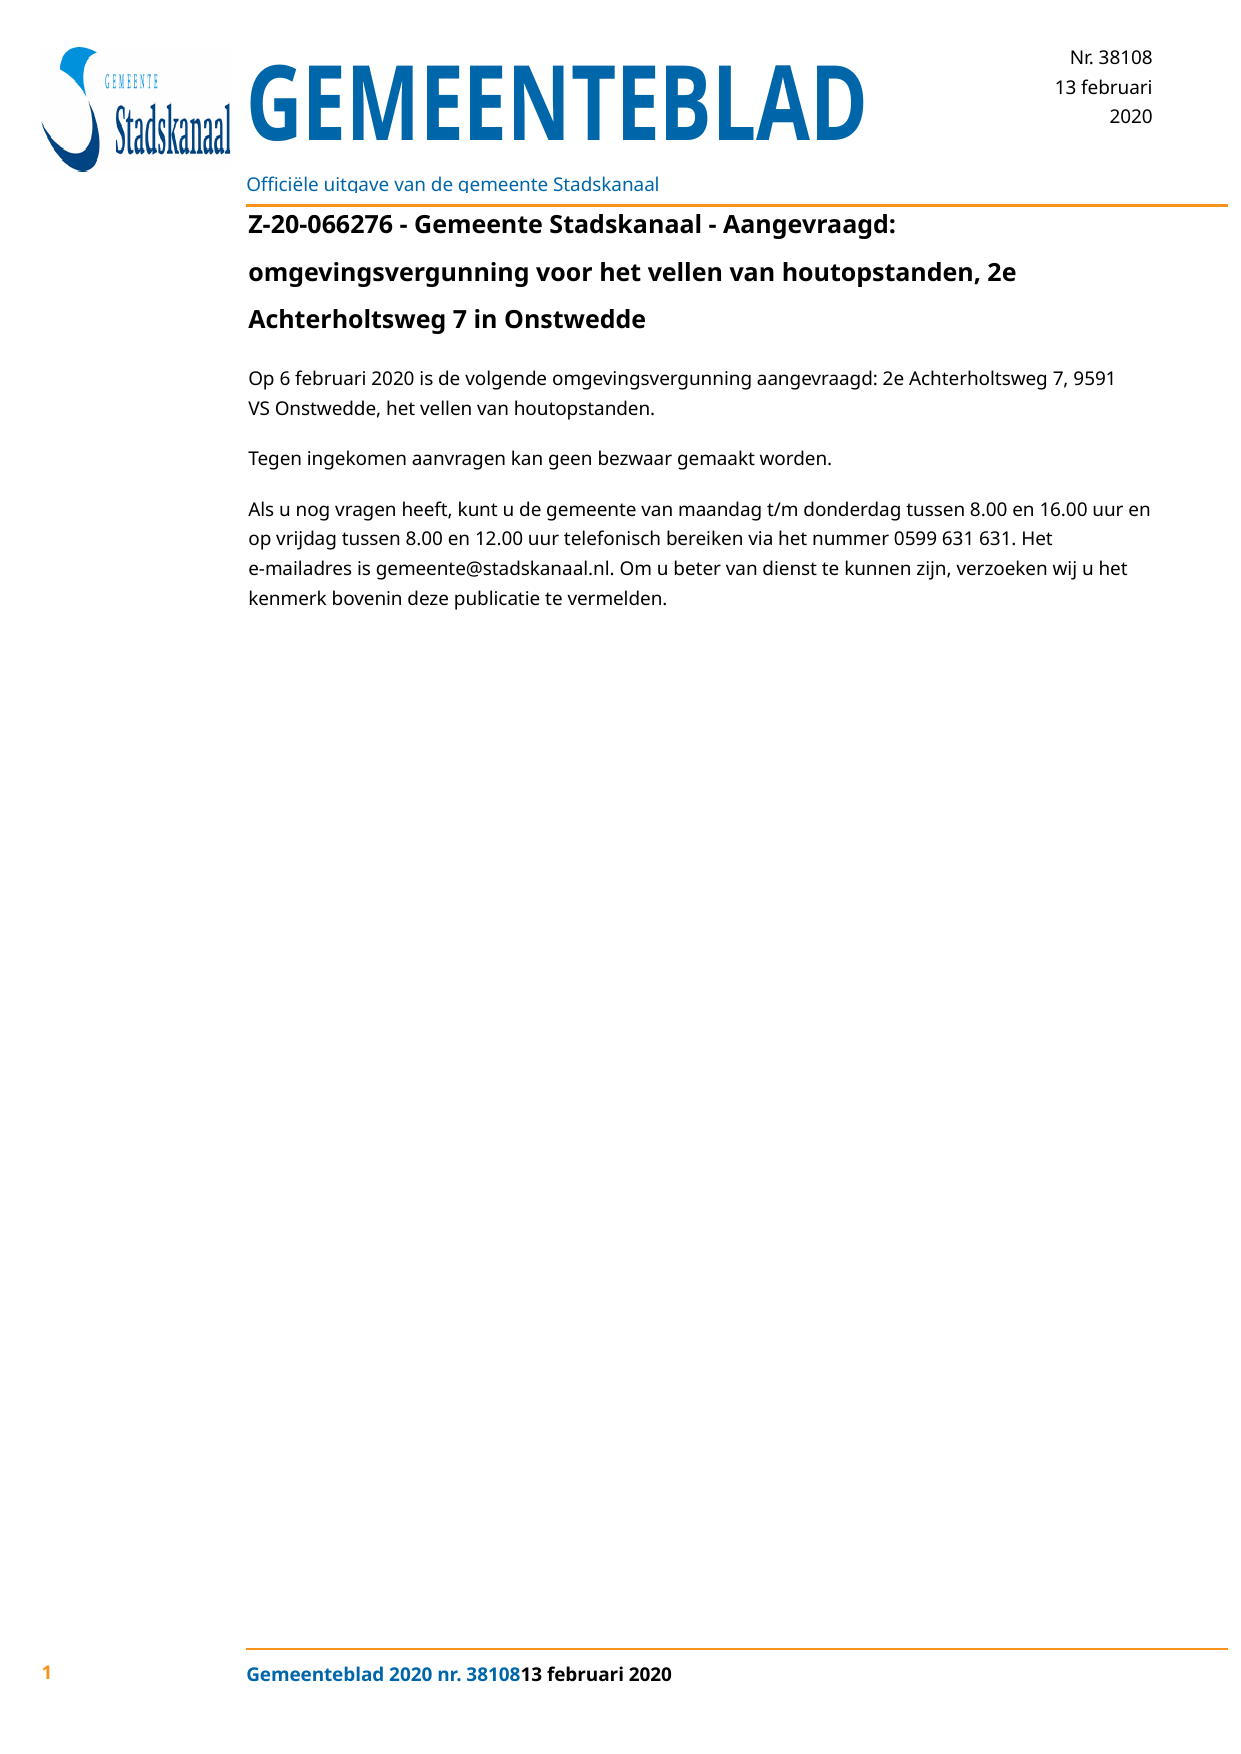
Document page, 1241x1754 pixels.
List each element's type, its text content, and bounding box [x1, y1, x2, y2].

text Tegen ingekomen aanvragen kan geen bezwaar gemaakt worden. [248, 446, 1152, 471]
picture [41, 47, 231, 172]
text Als u nog vragen heeft, kunt u de gemeente van maandag t/m donderdag tussen 8.00 en 16.00 uur en op vrijdag tussen 8.00 en 12.00 uur telefonisch bereiken via het nummer 0599 631 631. Het e‑mailadres is gemeente@stadskanaal.nl. Om u beter van dienst te kunnen zijn, verzoeken wij u het kenmerk bovenin deze publicatie te vermelden. [248, 496, 1152, 610]
text Op 6 februari 2020 is de volgende omgevingsvergunning aangevraagd: 2e Achterholtsweg 7, 9591 VS Onstwedde, het vellen van houtopstanden. [248, 366, 1152, 421]
text Z-20-066276 - Gemeente Stadskanaal - Aangevraagd: omgevingsvergunning voor het vellen van houtopstanden, 2e Achterholtsweg 7 in Onstwedde [248, 207, 1152, 336]
